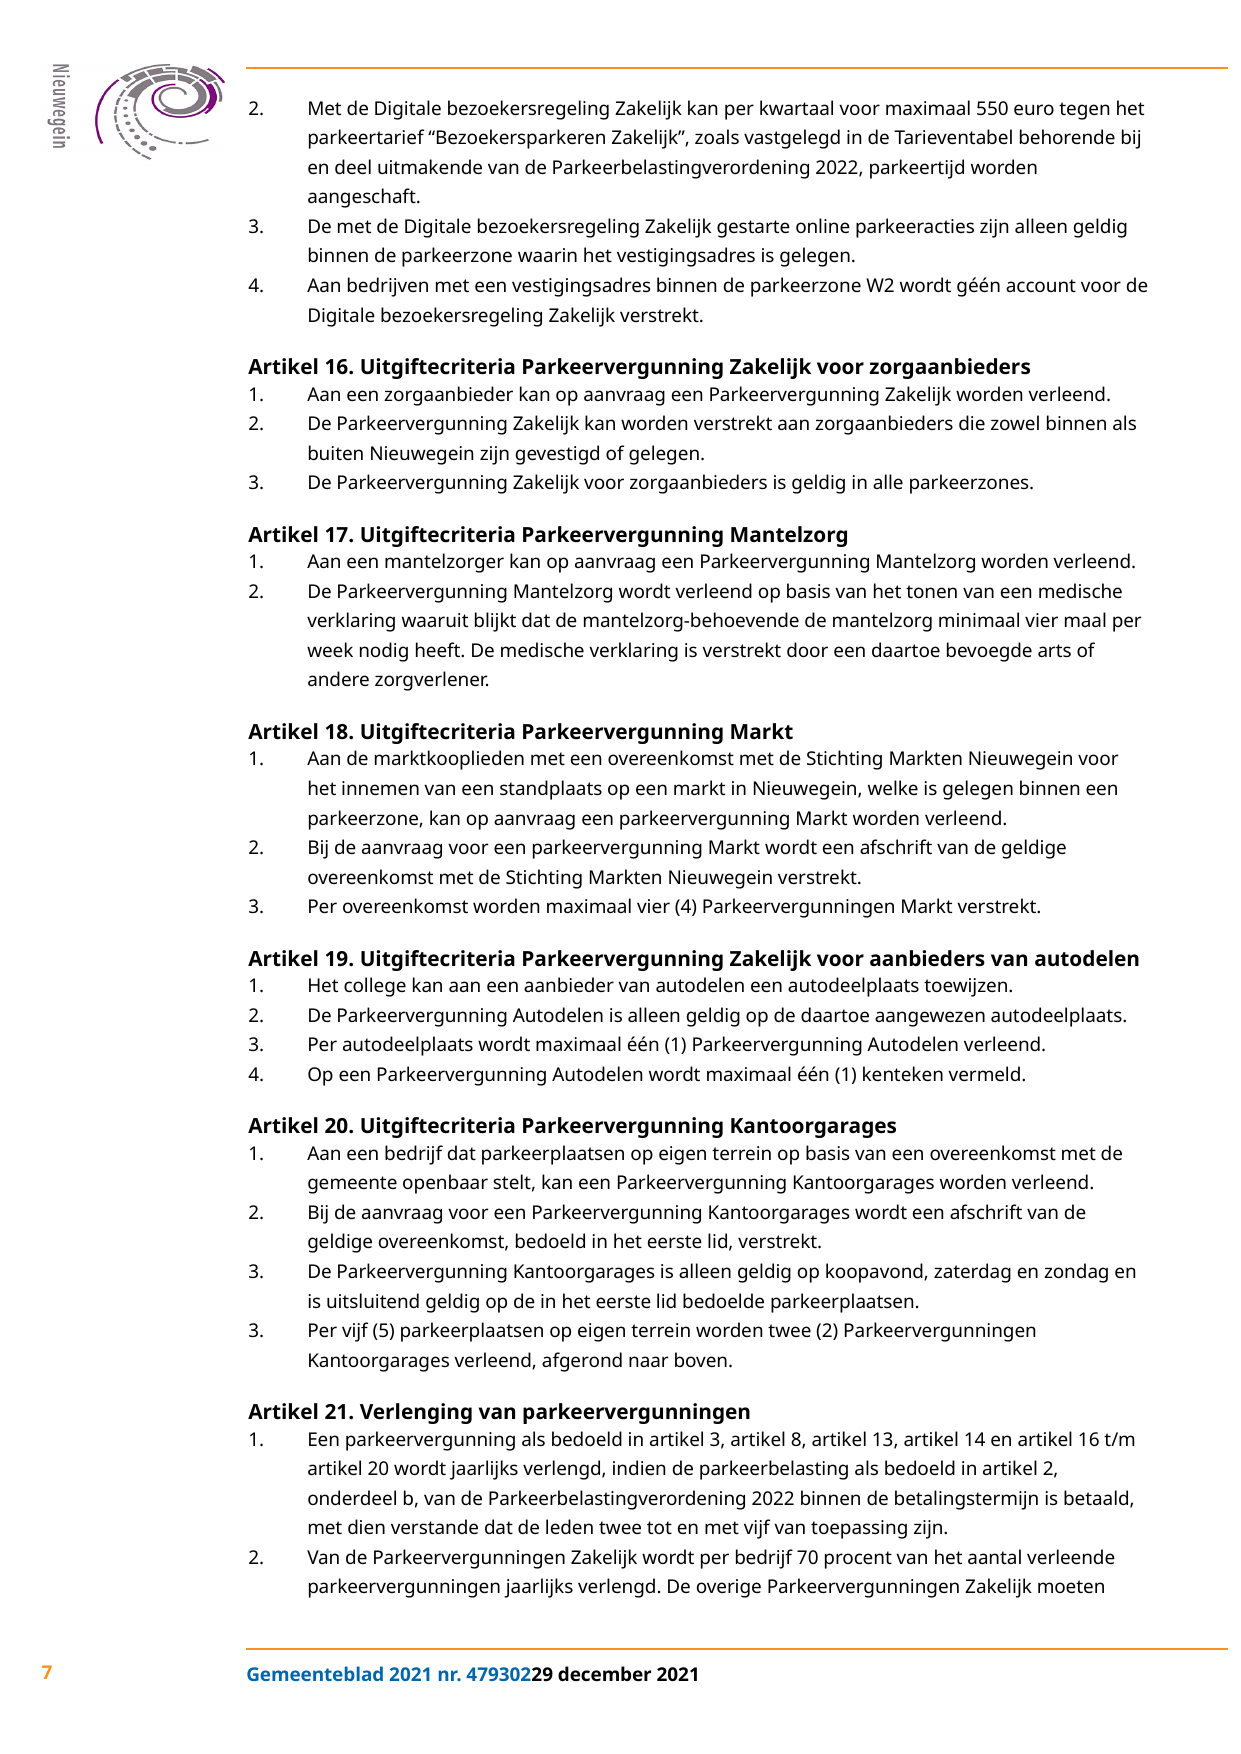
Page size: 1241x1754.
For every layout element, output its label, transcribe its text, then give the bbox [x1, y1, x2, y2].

picture [41, 47, 231, 172]
text Artikel 21. Verlenging van parkeervergunningen [248, 1397, 1152, 1426]
list Aan bedrijven met een vestigingsadres binnen de parkeerzone W2 wordt géén account voor de Digitale bezoekersregeling Zakelijk verstrekt. [248, 272, 1152, 328]
list Aan een bedrijf dat parkeerplaatsen op eigen terrein op basis van een overeenkomst met de gemeente openbaar stelt, kan een Parkeervergunning Kantoorgarages worden verleend. [248, 1140, 1152, 1195]
text Artikel 16. Uitgiftecriteria Parkeervergunning Zakelijk voor zorgaanbieders [248, 352, 1152, 381]
list Met de Digitale bezoekersregeling Zakelijk kan per kwartaal voor maximaal 550 euro tegen het parkeertarief “Bezoekersparkeren Zakelijk”, zoals vastgelegd in de Tarieventabel behorende bij en deel uitmakende van de Parkeerbelastingverordening 2022, parkeertijd worden aangeschaft. [248, 95, 1152, 209]
list De Parkeervergunning Zakelijk voor zorgaanbieders is geldig in alle parkeerzones. [248, 469, 1152, 495]
list De Parkeervergunning Zakelijk kan worden verstrekt aan zorgaanbieders die zowel binnen als buiten Nieuwegein zijn gevestigd of gelegen. [248, 410, 1152, 466]
list Aan de marktkooplieden met een overeenkomst met de Stichting Markten Nieuwegein voor het innemen van een standplaats op een markt in Nieuwegein, welke is gelegen binnen een parkeerzone, kan op aanvraag een parkeervergunning Markt worden verleend. [248, 746, 1152, 830]
list Van de Parkeervergunningen Zakelijk wordt per bedrijf 70 procent van het aantal verleende parkeervergunningen jaarlijks verlengd. De overige Parkeervergunningen Zakelijk moeten [248, 1544, 1152, 1599]
list De Parkeervergunning Kantoorgarages is alleen geldig op koopavond, zaterdag en zondag en is uitsluitend geldig op de in het eerste lid bedoelde parkeerplaatsen. [248, 1258, 1152, 1313]
list Bij de aanvraag voor een Parkeervergunning Kantoorgarages wordt een afschrift van de geldige overeenkomst, bedoeld in het eerste lid, verstrekt. [248, 1199, 1152, 1254]
list Bij de aanvraag voor een parkeervergunning Markt wordt een afschrift van de geldige overeenkomst met de Stichting Markten Nieuwegein verstrekt. [248, 834, 1152, 889]
list Een parkeervergunning als bedoeld in artikel 3, artikel 8, artikel 13, artikel 14 en artikel 16 t/m artikel 20 wordt jaarlijks verlengd, indien de parkeerbelasting als bedoeld in artikel 2, onderdeel b, van de Parkeerbelastingverordening 2022 binnen de betalingstermijn is betaald, met dien verstande dat de leden twee tot en met vijf van toepassing zijn. [248, 1426, 1152, 1540]
text Artikel 19. Uitgiftecriteria Parkeervergunning Zakelijk voor aanbieders van autodelen [248, 944, 1152, 972]
text Artikel 17. Uitgiftecriteria Parkeervergunning Mantelzorg [248, 520, 1152, 548]
list Per overeenkomst worden maximaal vier (4) Parkeervergunningen Markt verstrekt. [248, 893, 1152, 919]
list Per autodeelplaats wordt maximaal één (1) Parkeervergunning Autodelen verleend. [248, 1031, 1152, 1057]
list Aan een mantelzorger kan op aanvraag een Parkeervergunning Mantelzorg worden verleend. [248, 548, 1152, 574]
list Aan een zorgaanbieder kan op aanvraag een Parkeervergunning Zakelijk worden verleend. [248, 381, 1152, 406]
list Per vijf (5) parkeerplaatsen op eigen terrein worden twee (2) Parkeervergunningen Kantoorgarages verleend, afgerond naar boven. [248, 1317, 1152, 1373]
list Het college kan aan een aanbieder van autodelen een autodeelplaats toewijzen. [248, 972, 1152, 998]
list De met de Digitale bezoekersregeling Zakelijk gestarte online parkeeracties zijn alleen geldig binnen de parkeerzone waarin het vestigingsadres is gelegen. [248, 213, 1152, 268]
text Artikel 18. Uitgiftecriteria Parkeervergunning Markt [248, 717, 1152, 746]
list De Parkeervergunning Mantelzorg wordt verleend op basis van het tonen van een medische verklaring waaruit blijkt dat de mantelzorg-behoevende de mantelzorg minimaal vier maal per week nodig heeft. De medische verklaring is verstrekt door een daartoe bevoegde arts of andere zorgverlener. [248, 578, 1152, 692]
list Op een Parkeervergunning Autodelen wordt maximaal één (1) kenteken vermeld. [248, 1061, 1152, 1087]
list De Parkeervergunning Autodelen is alleen geldig op de daartoe aangewezen autodeelplaats. [248, 1002, 1152, 1028]
text Artikel 20. Uitgiftecriteria Parkeervergunning Kantoorgarages [248, 1111, 1152, 1140]
